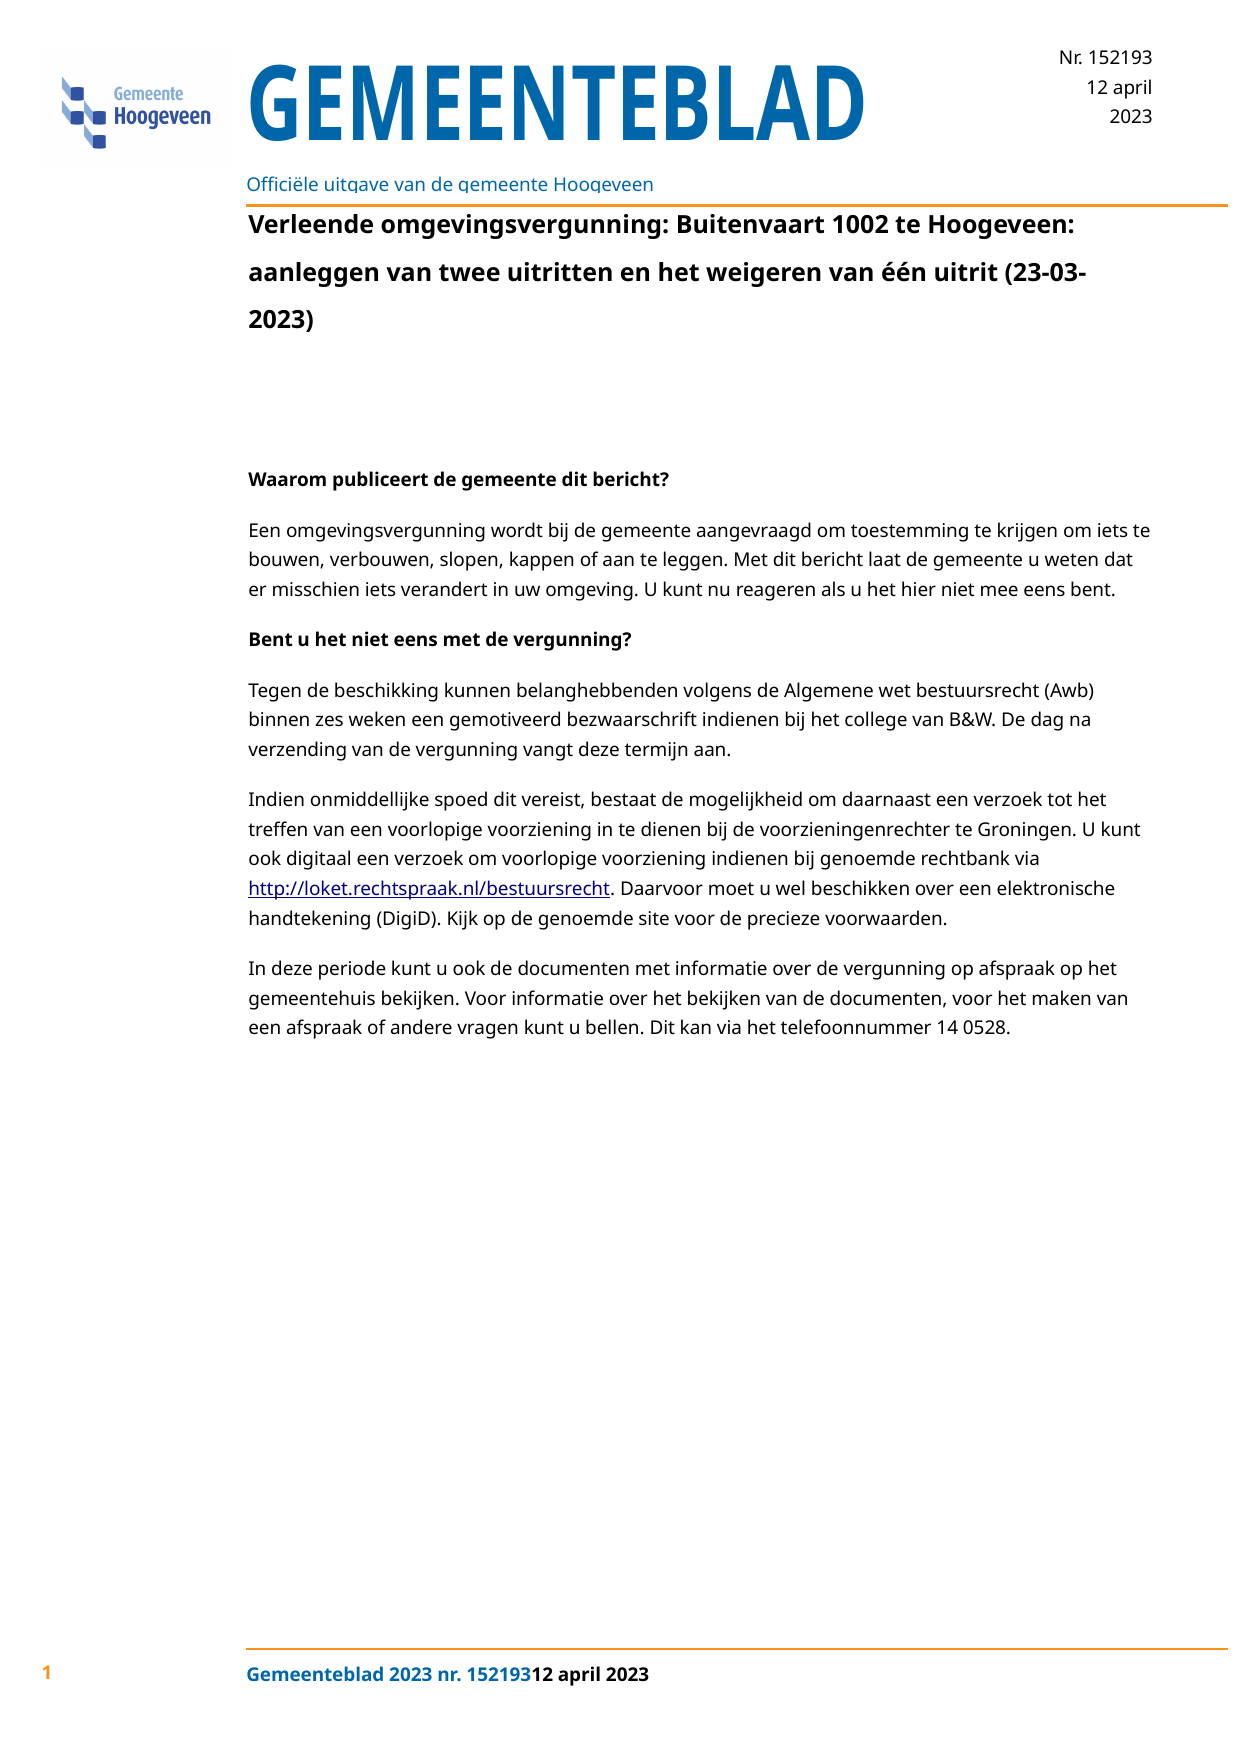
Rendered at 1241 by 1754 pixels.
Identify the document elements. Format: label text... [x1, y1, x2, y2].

text In deze periode kunt u ook de documenten met informatie over de vergunning op afspraak op het gemeentehuis bekijken. Voor informatie over het bekijken van de documenten, voor het maken van een afspraak of andere vragen kunt u bellen. Dit kan via het telefoonnummer 14 0528. [248, 955, 1152, 1040]
text Tegen de beschikking kunnen belanghebbenden volgens de Algemene wet bestuursrecht (Awb) binnen zes weken een gemotiveerd bezwaarschrift indienen bij het college van B&W. De dag na verzending van de vergunning vangt deze termijn aan. [248, 677, 1152, 762]
text Waarom publiceert de gemeente dit bericht? [248, 466, 1152, 492]
text Een omgevingsvergunning wordt bij de gemeente aangevraagd om toestemming te krijgen om iets te bouwen, verbouwen, slopen, kappen of aan te leggen. Met dit bericht laat de gemeente u weten dat er misschien iets verandert in uw omgeving. U kunt nu reageren als u het hier niet mee eens bent. [248, 517, 1152, 602]
picture [41, 47, 231, 172]
text Bent u het niet eens met de vergunning? [248, 626, 1152, 652]
text Verleende omgevingsvergunning: Buitenvaart 1002 te Hoogeveen: aanleggen van twee uitritten en het weigeren van één uitrit (23-03-2023) [248, 207, 1152, 336]
text Indien onmiddellijke spoed dit vereist, bestaat de mogelijkheid om daarnaast een verzoek tot het treffen van een voorlopige voorziening in te dienen bij de voorzieningenrechter te Groningen. U kunt ook digitaal een verzoek om voorlopige voorziening indienen bij genoemde rechtbank via http://loket.rechtspraak.nl/bestuursrecht. Daarvoor moet u wel beschikken over een elektronische handtekening (DigiD). Kijk op de genoemde site voor de precieze voorwaarden. [248, 786, 1152, 930]
